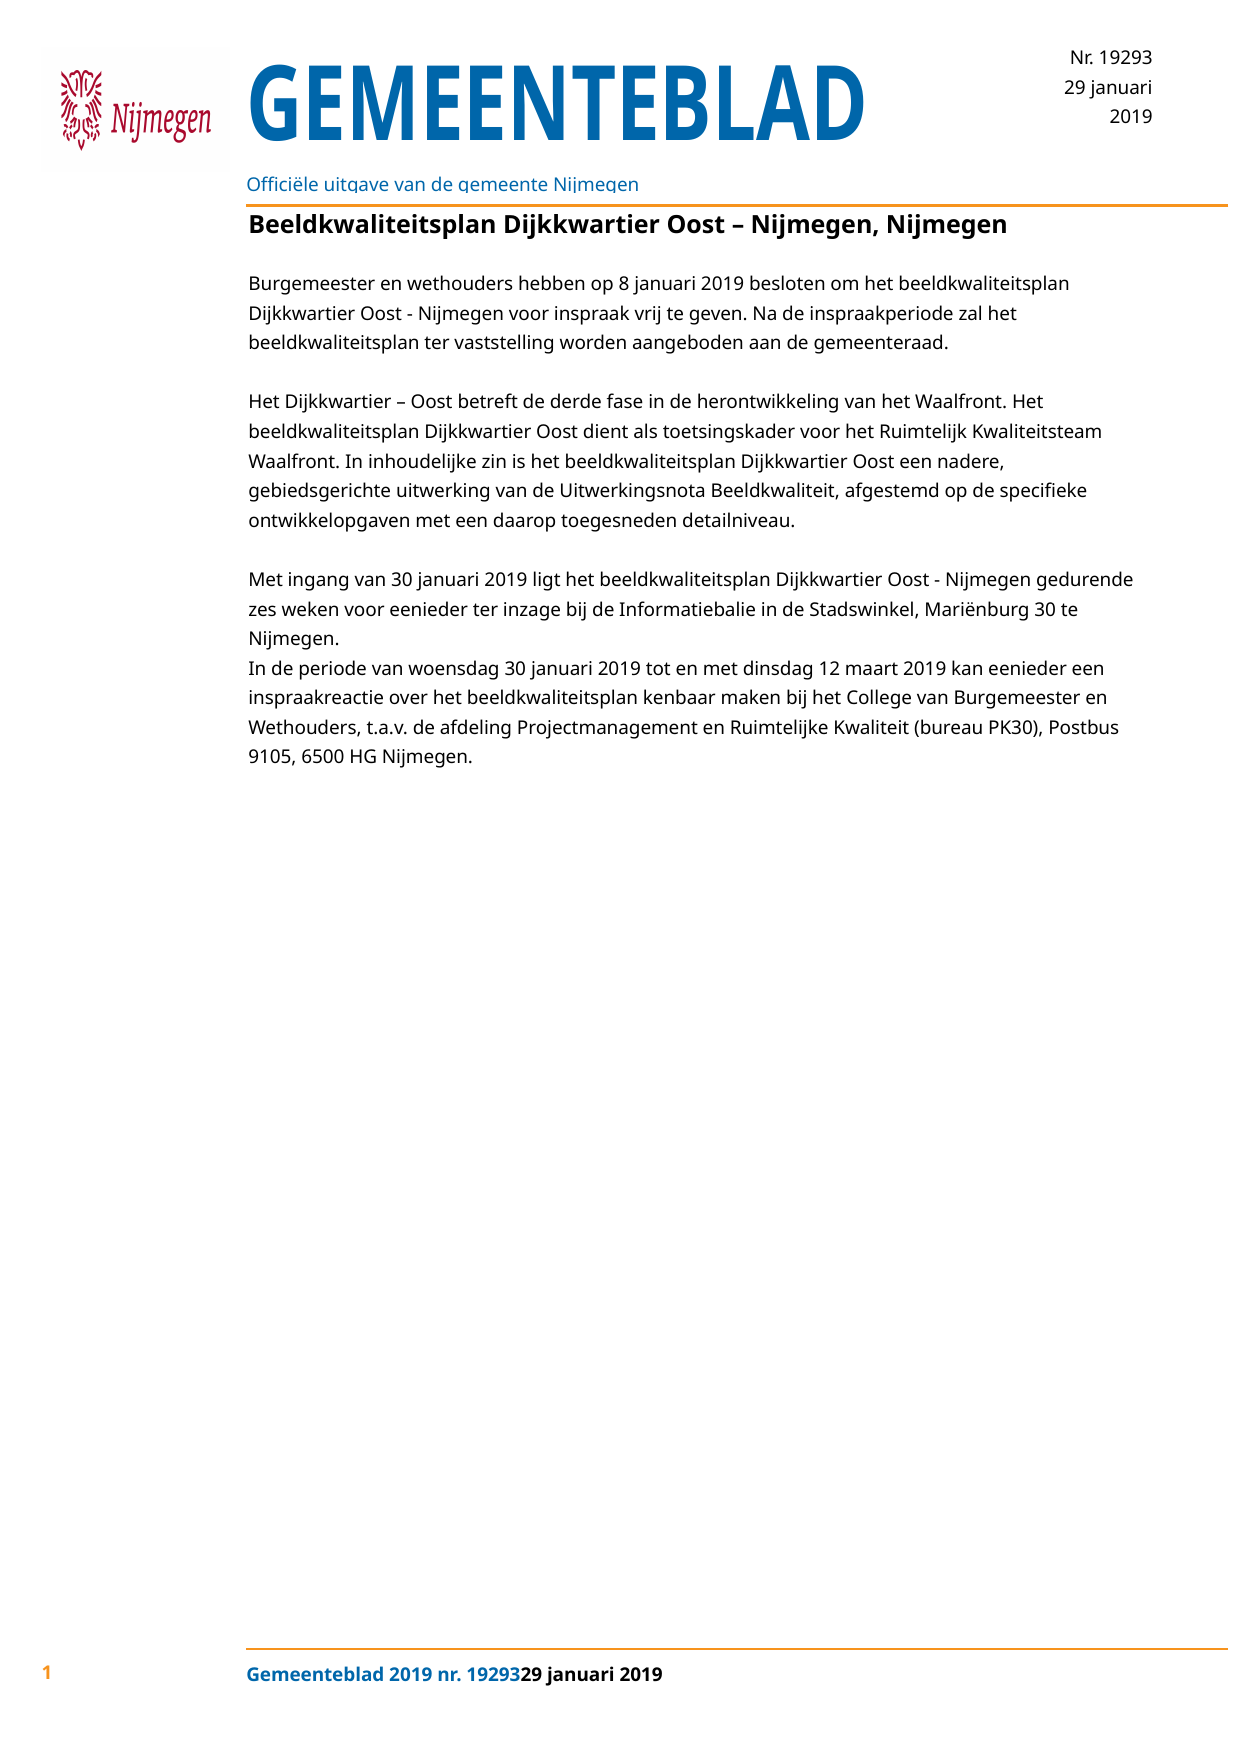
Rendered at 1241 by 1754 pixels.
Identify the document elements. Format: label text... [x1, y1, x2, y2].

text In de periode van woensdag 30 januari 2019 tot en met dinsdag 12 maart 2019 kan eenieder een inspraakreactie over het beeldkwaliteitsplan kenbaar maken bij het College van Burgemeester en Wethouders, t.a.v. de afdeling Projectmanagement en Ruimtelijke Kwaliteit (bureau PK30), Postbus 9105, 6500 HG Nijmegen. [248, 655, 1152, 769]
text Burgemeester en wethouders hebben op 8 januari 2019 besloten om het beeldkwaliteitsplan Dijkkwartier Oost - Nijmegen voor inspraak vrij te geven. Na de inspraakperiode zal het beeldkwaliteitsplan ter vaststelling worden aangeboden aan de gemeenteraad. [248, 270, 1152, 355]
text Het Dijkkwartier – Oost betreft de derde fase in de herontwikkeling van het Waalfront. Het beeldkwaliteitsplan Dijkkwartier Oost dient als toetsingskader voor het Ruimtelijk Kwaliteitsteam Waalfront. In inhoudelijke zin is het beeldkwaliteitsplan Dijkkwartier Oost een nadere, gebiedsgerichte uitwerking van de Uitwerkingsnota Beeldkwaliteit, afgestemd op de specifieke ontwikkelopgaven met een daarop toegesneden detailniveau. [248, 389, 1152, 533]
picture [41, 47, 231, 172]
text Beeldkwaliteitsplan Dijkkwartier Oost – Nijmegen, Nijmegen [248, 207, 1152, 241]
text Met ingang van 30 januari 2019 ligt het beeldkwaliteitsplan Dijkkwartier Oost - Nijmegen gedurende zes weken voor eenieder ter inzage bij de Informatiebalie in de Stadswinkel, Mariënburg 30 te Nijmegen. [248, 566, 1152, 651]
